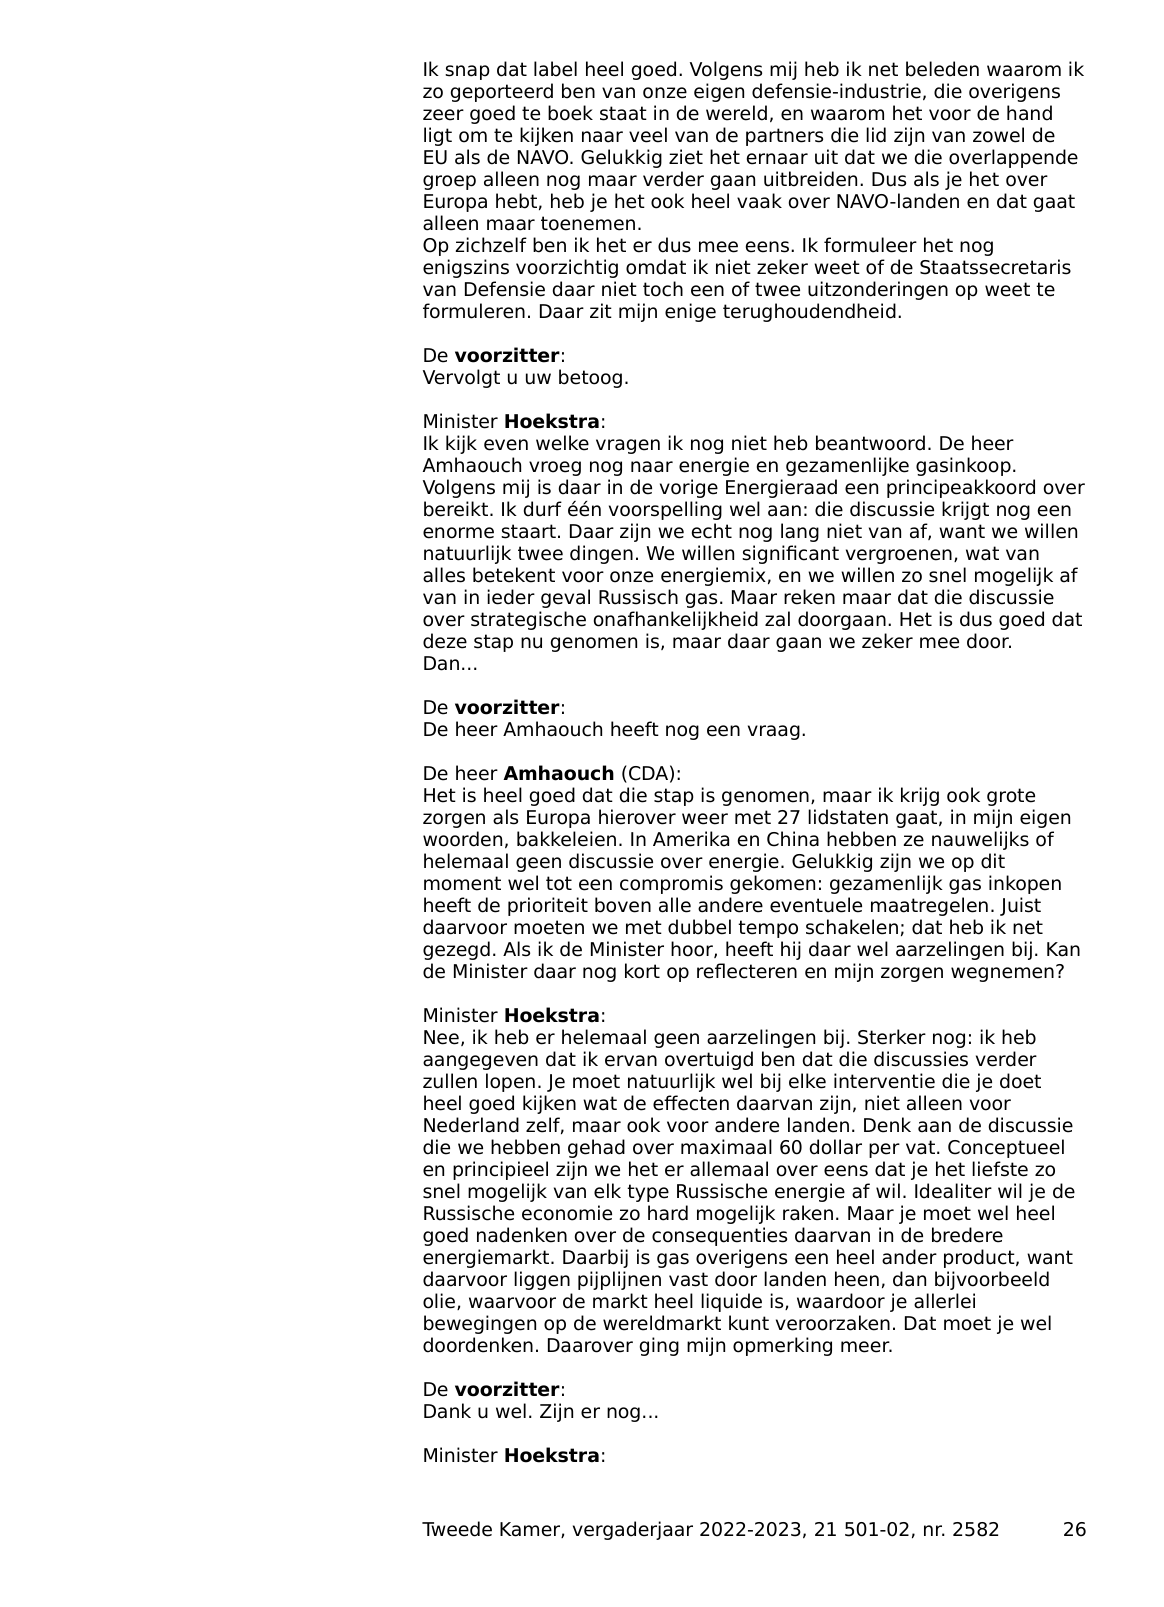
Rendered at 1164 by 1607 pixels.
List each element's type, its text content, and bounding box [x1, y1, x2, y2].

text De heer Amhaouch (CDA): [422, 763, 1087, 785]
text Nee, ik heb er helemaal geen aarzelingen bij. Sterker nog: ik heb aangegeven dat ik ervan overtuigd ben dat die discussies verder zullen lopen. Je moet natuurlijk wel bij elke interventie die je doet heel goed kijken wat de effecten daarvan zijn, niet alleen voor Nederland zelf, maar ook voor andere landen. Denk aan de discussie die we hebben gehad over maximaal 60 dollar per vat. Conceptueel en principieel zijn we het er allemaal over eens dat je het liefste zo snel mogelijk van elk type Russische energie af wil. Idealiter wil je de Russische economie zo hard mogelijk raken. Maar je moet wel heel goed nadenken over de consequenties daarvan in de bredere energiemarkt. Daarbij is gas overigens een heel ander product, want daarvoor liggen pijplijnen vast door landen heen, dan bijvoorbeeld olie, waarvoor de markt heel liquide is, waardoor je allerlei bewegingen op de wereldmarkt kunt veroorzaken. Dat moet je wel doordenken. Daarover ging mijn opmerking meer. [422, 1027, 1087, 1357]
text Vervolgt u uw betoog. [422, 367, 1087, 389]
text Minister Hoekstra: [422, 1005, 1087, 1027]
text Minister Hoekstra: [422, 411, 1087, 433]
text Op zichzelf ben ik het er dus mee eens. Ik formuleer het nog enigszins voorzichtig omdat ik niet zeker weet of de Staatssecretaris van Defensie daar niet toch een of twee uitzonderingen op weet te formuleren. Daar zit mijn enige terughoudendheid. [422, 235, 1087, 323]
text De voorzitter: [422, 697, 1087, 719]
text Het is heel goed dat die stap is genomen, maar ik krijg ook grote zorgen als Europa hierover weer met 27 lidstaten gaat, in mijn eigen woorden, bakkeleien. In Amerika en China hebben ze nauwelijks of helemaal geen discussie over energie. Gelukkig zijn we op dit moment wel tot een compromis gekomen: gezamenlijk gas inkopen heeft de prioriteit boven alle andere eventuele maatregelen. Juist daarvoor moeten we met dubbel tempo schakelen; dat heb ik net gezegd. Als ik de Minister hoor, heeft hij daar wel aarzelingen bij. Kan de Minister daar nog kort op reflecteren en mijn zorgen wegnemen? [422, 785, 1087, 983]
text Dan... [422, 653, 1087, 675]
text Minister Hoekstra: [422, 1445, 1087, 1467]
text Dank u wel. Zijn er nog... [422, 1401, 1087, 1423]
text Ik snap dat label heel goed. Volgens mij heb ik net beleden waarom ik zo geporteerd ben van onze eigen defensie-industrie, die overigens zeer goed te boek staat in de wereld, en waarom het voor de hand ligt om te kijken naar veel van de partners die lid zijn van zowel de EU als de NAVO. Gelukkig ziet het ernaar uit dat we die overlappende groep alleen nog maar verder gaan uitbreiden. Dus als je het over Europa hebt, heb je het ook heel vaak over NAVO-landen en dat gaat alleen maar toenemen. [422, 59, 1087, 235]
text De voorzitter: [422, 345, 1087, 367]
text De heer Amhaouch heeft nog een vraag. [422, 719, 1087, 741]
text Ik kijk even welke vragen ik nog niet heb beantwoord. De heer Amhaouch vroeg nog naar energie en gezamenlijke gasinkoop. Volgens mij is daar in de vorige Energieraad een principeakkoord over bereikt. Ik durf één voorspelling wel aan: die discussie krijgt nog een enorme staart. Daar zijn we echt nog lang niet van af, want we willen natuurlijk twee dingen. We willen significant vergroenen, wat van alles betekent voor onze energiemix, en we willen zo snel mogelijk af van in ieder geval Russisch gas. Maar reken maar dat die discussie over strategische onafhankelijkheid zal doorgaan. Het is dus goed dat deze stap nu genomen is, maar daar gaan we zeker mee door. [422, 433, 1087, 653]
text De voorzitter: [422, 1379, 1087, 1401]
